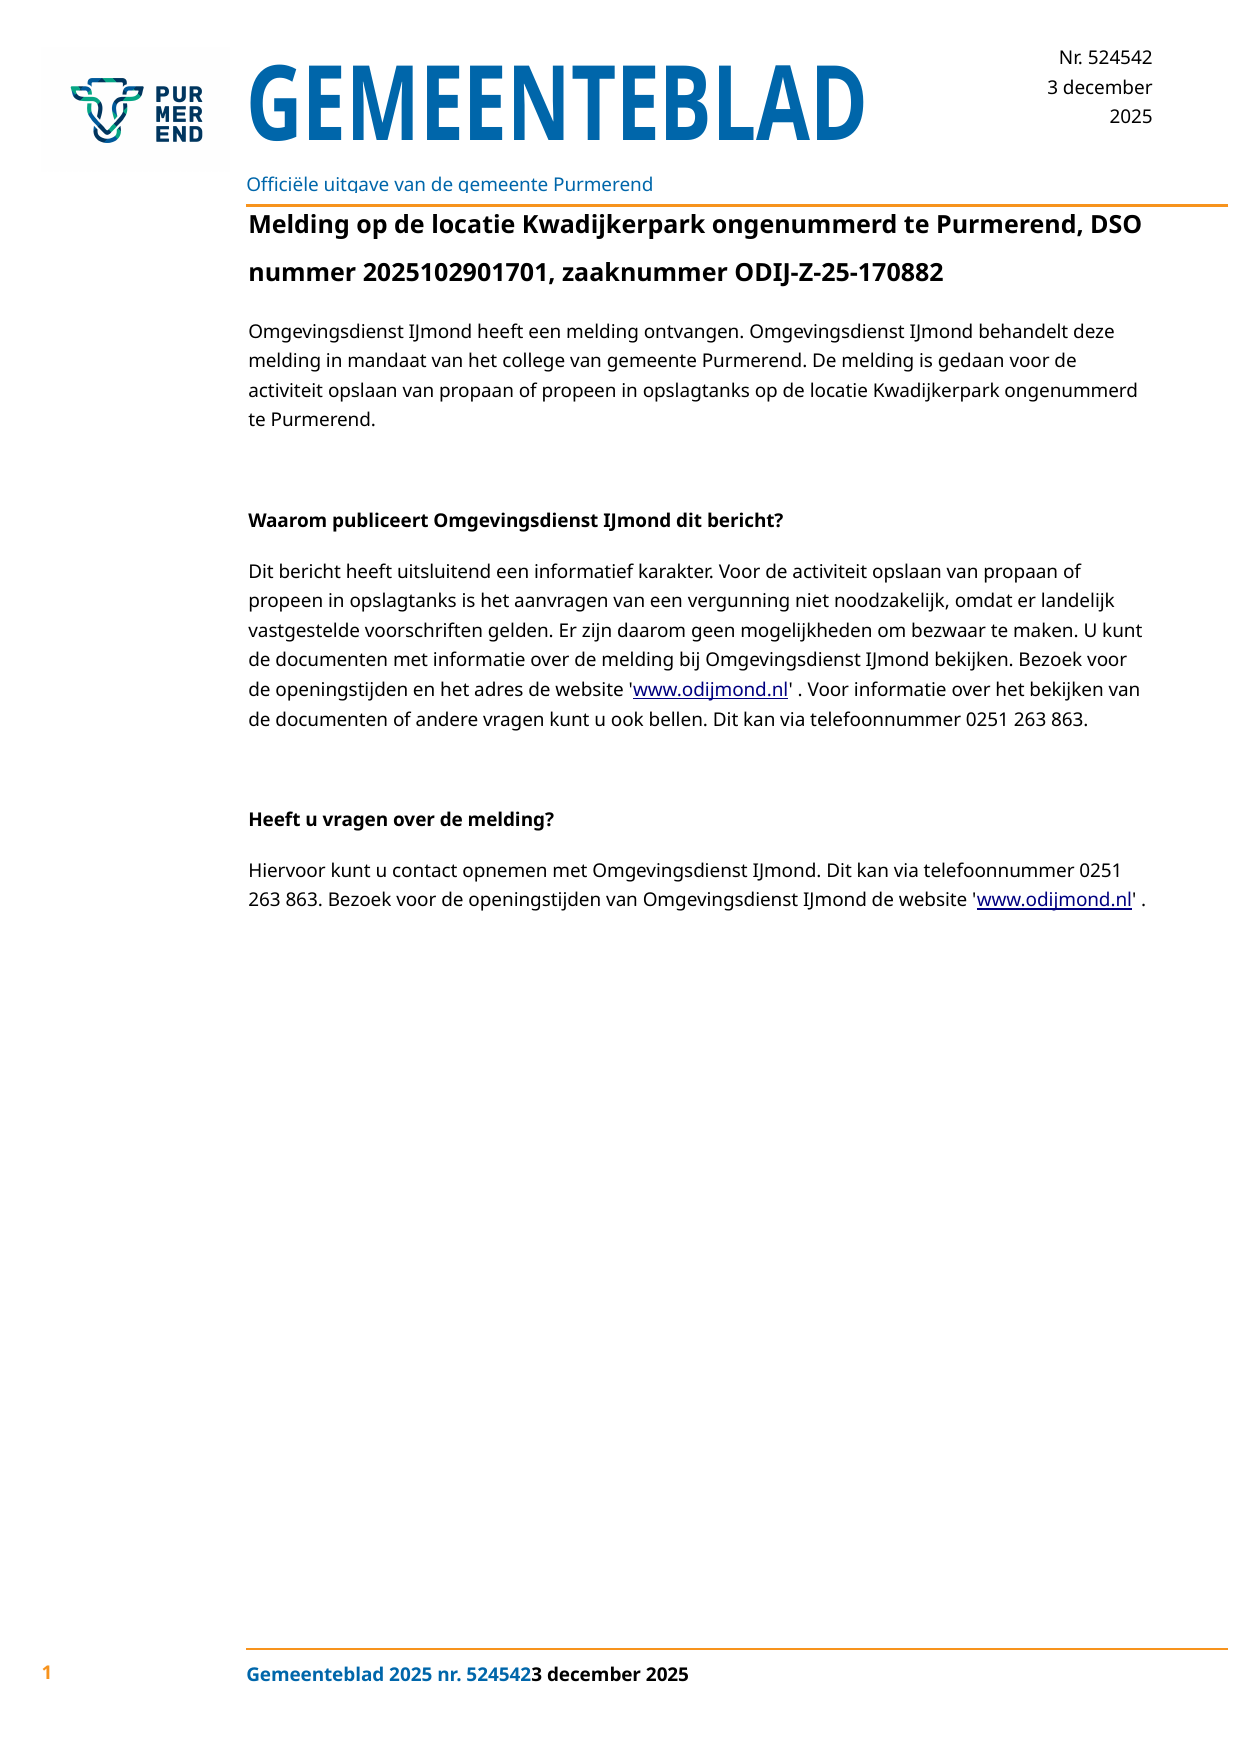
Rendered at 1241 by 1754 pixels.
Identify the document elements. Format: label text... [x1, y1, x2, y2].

text Waarom publiceert Omgevingsdienst IJmond dit bericht? [248, 507, 1152, 533]
text Dit bericht heeft uitsluitend een informatief karakter. Voor de activiteit opslaan van propaan of propeen in opslagtanks is het aanvragen van een vergunning niet noodzakelijk, omdat er landelijk vastgestelde voorschriften gelden. Er zijn daarom geen mogelijkheden om bezwaar te maken. U kunt de documenten met informatie over de melding bij Omgevingsdienst IJmond bekijken. Bezoek voor de openingstijden en het adres de website 'www.odijmond.nl' . Voor informatie over het bekijken van de documenten of andere vragen kunt u ook bellen. Dit kan via telefoonnummer 0251 263 863. [248, 558, 1152, 732]
text Melding op de locatie Kwadijkerpark ongenummerd te Purmerend, DSO nummer 2025102901701, zaaknummer ODIJ-Z-25-170882 [248, 207, 1152, 288]
picture [41, 47, 231, 172]
text Heeft u vragen over de melding? [248, 807, 1152, 832]
text Omgevingsdienst IJmond heeft een melding ontvangen. Omgevingsdienst IJmond behandelt deze melding in mandaat van het college van gemeente Purmerend. De melding is gedaan voor de activiteit opslaan van propaan of propeen in opslagtanks op de locatie Kwadijkerpark ongenummerd te Purmerend. [248, 318, 1152, 432]
text Hiervoor kunt u contact opnemen met Omgevingsdienst IJmond. Dit kan via telefoonnummer 0251 263 863. Bezoek voor de openingstijden van Omgevingsdienst IJmond de website 'www.odijmond.nl' . [248, 857, 1152, 912]
